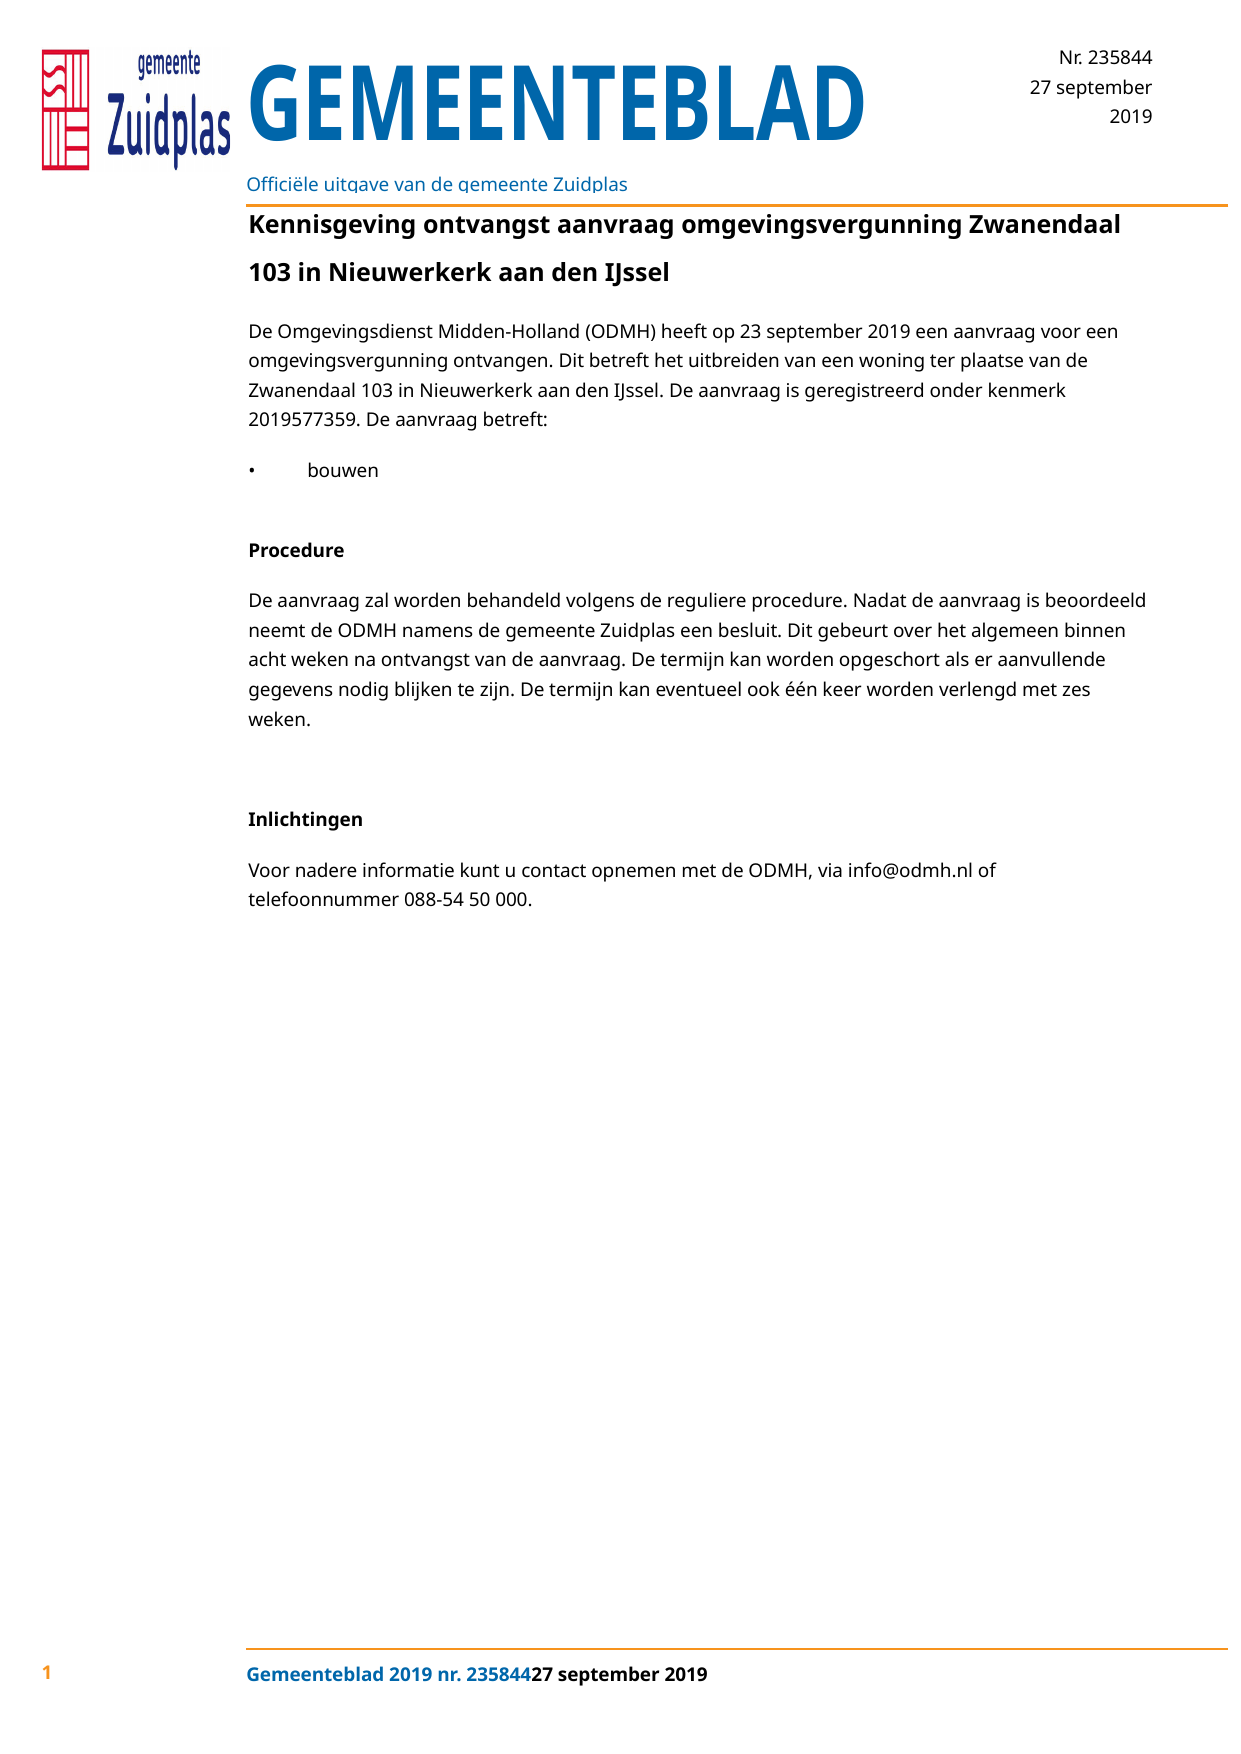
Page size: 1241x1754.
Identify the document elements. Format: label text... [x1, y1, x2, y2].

text Voor nadere informatie kunt u contact opnemen met de ODMH, via info@odmh.nl of telefoonnummer 088-54 50 000. [248, 857, 1152, 912]
text Kennisgeving ontvangst aanvraag omgevingsvergunning Zwanendaal 103 in Nieuwerkerk aan den IJssel [248, 207, 1152, 288]
picture [41, 47, 231, 172]
text De Omgevingsdienst Midden-Holland (ODMH) heeft op 23 september 2019 een aanvraag voor een omgevingsvergunning ontvangen. Dit betreft het uitbreiden van een woning ter plaatse van de Zwanendaal 103 in Nieuwerkerk aan den IJssel. De aanvraag is geregistreerd onder kenmerk 2019577359. De aanvraag betreft: [248, 318, 1152, 432]
text Procedure [248, 537, 1152, 563]
list bouwen [248, 457, 1152, 483]
text Inlichtingen [248, 807, 1152, 832]
text De aanvraag zal worden behandeld volgens de reguliere procedure. Nadat de aanvraag is beoordeeld neemt de ODMH namens de gemeente Zuidplas een besluit. Dit gebeurt over het algemeen binnen acht weken na ontvangst van de aanvraag. De termijn kan worden opgeschort als er aanvullende gegevens nodig blijken te zijn. De termijn kan eventueel ook één keer worden verlengd met zes weken. [248, 587, 1152, 732]
